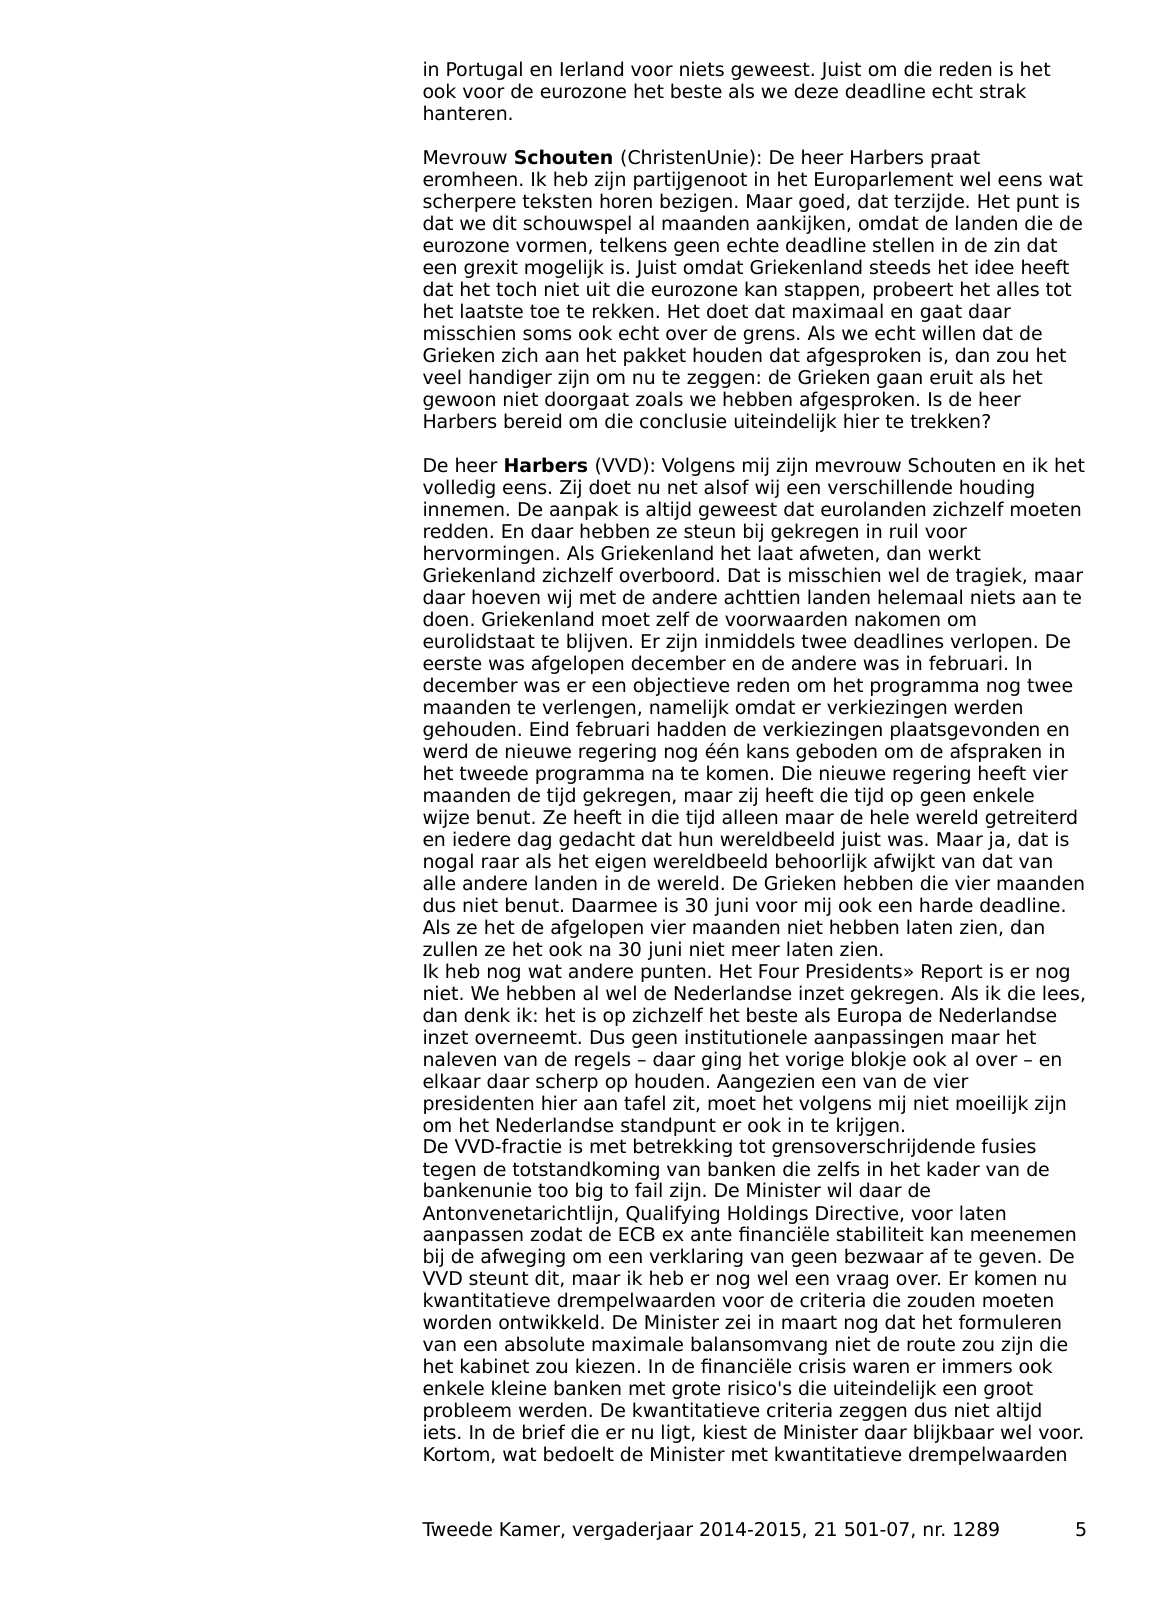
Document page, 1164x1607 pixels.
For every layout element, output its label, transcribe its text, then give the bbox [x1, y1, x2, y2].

text Ik heb nog wat andere punten. Het Four Presidents» Report is er nog niet. We hebben al wel de Nederlandse inzet gekregen. Als ik die lees, dan denk ik: het is op zichzelf het beste als Europa de Nederlandse inzet overneemt. Dus geen institutionele aanpassingen maar het naleven van de regels – daar ging het vorige blokje ook al over – en elkaar daar scherp op houden. Aangezien een van de vier presidenten hier aan tafel zit, moet het volgens mij niet moeilijk zijn om het Nederlandse standpunt er ook in te krijgen. [422, 961, 1087, 1136]
text De heer Harbers (VVD): Volgens mij zijn mevrouw Schouten en ik het volledig eens. Zij doet nu net alsof wij een verschillende houding innemen. De aanpak is altijd geweest dat eurolanden zichzelf moeten redden. En daar hebben ze steun bij gekregen in ruil voor hervormingen. Als Griekenland het laat afweten, dan werkt Griekenland zichzelf overboord. Dat is misschien wel de tragiek, maar daar hoeven wij met de andere achttien landen helemaal niets aan te doen. Griekenland moet zelf de voorwaarden nakomen om eurolidstaat te blijven. Er zijn inmiddels twee deadlines verlopen. De eerste was afgelopen december en de andere was in februari. In december was er een objectieve reden om het programma nog twee maanden te verlengen, namelijk omdat er verkiezingen werden gehouden. Eind februari hadden de verkiezingen plaatsgevonden en werd de nieuwe regering nog één kans geboden om de afspraken in het tweede programma na te komen. Die nieuwe regering heeft vier maanden de tijd gekregen, maar zij heeft die tijd op geen enkele wijze benut. Ze heeft in die tijd alleen maar de hele wereld getreiterd en iedere dag gedacht dat hun wereldbeeld juist was. Maar ja, dat is nogal raar als het eigen wereldbeeld behoorlijk afwijkt van dat van alle andere landen in de wereld. De Grieken hebben die vier maanden dus niet benut. Daarmee is 30 juni voor mij ook een harde deadline. Als ze het de afgelopen vier maanden niet hebben laten zien, dan zullen ze het ook na 30 juni niet meer laten zien. [422, 455, 1087, 961]
text De VVD-fractie is met betrekking tot grensoverschrijdende fusies tegen de totstandkoming van banken die zelfs in het kader van de bankenunie too big to fail zijn. De Minister wil daar de Antonvenetarichtlijn, Qualifying Holdings Directive, voor laten aanpassen zodat de ECB ex ante financiële stabiliteit kan meenemen bij de afweging om een verklaring van geen bezwaar af te geven. De VVD steunt dit, maar ik heb er nog wel een vraag over. Er komen nu kwantitatieve drempelwaarden voor de criteria die zouden moeten worden ontwikkeld. De Minister zei in maart nog dat het formuleren van een absolute maximale balansomvang niet de route zou zijn die het kabinet zou kiezen. In de financiële crisis waren er immers ook enkele kleine banken met grote risico's die uiteindelijk een groot probleem werden. De kwantitatieve criteria zeggen dus niet altijd iets. In de brief die er nu ligt, kiest de Minister daar blijkbaar wel voor. Kortom, wat bedoelt de Minister met kwantitatieve drempelwaarden [422, 1136, 1087, 1466]
text Mevrouw Schouten (ChristenUnie): De heer Harbers praat eromheen. Ik heb zijn partijgenoot in het Europarlement wel eens wat scherpere teksten horen bezigen. Maar goed, dat terzijde. Het punt is dat we dit schouwspel al maanden aankijken, omdat de landen die de eurozone vormen, telkens geen echte deadline stellen in de zin dat een grexit mogelijk is. Juist omdat Griekenland steeds het idee heeft dat het toch niet uit die eurozone kan stappen, probeert het alles tot het laatste toe te rekken. Het doet dat maximaal en gaat daar misschien soms ook echt over de grens. Als we echt willen dat de Grieken zich aan het pakket houden dat afgesproken is, dan zou het veel handiger zijn om nu te zeggen: de Grieken gaan eruit als het gewoon niet doorgaat zoals we hebben afgesproken. Is de heer Harbers bereid om die conclusie uiteindelijk hier te trekken? [422, 147, 1087, 433]
text in Portugal en Ierland voor niets geweest. Juist om die reden is het ook voor de eurozone het beste als we deze deadline echt strak hanteren. [422, 59, 1087, 125]
